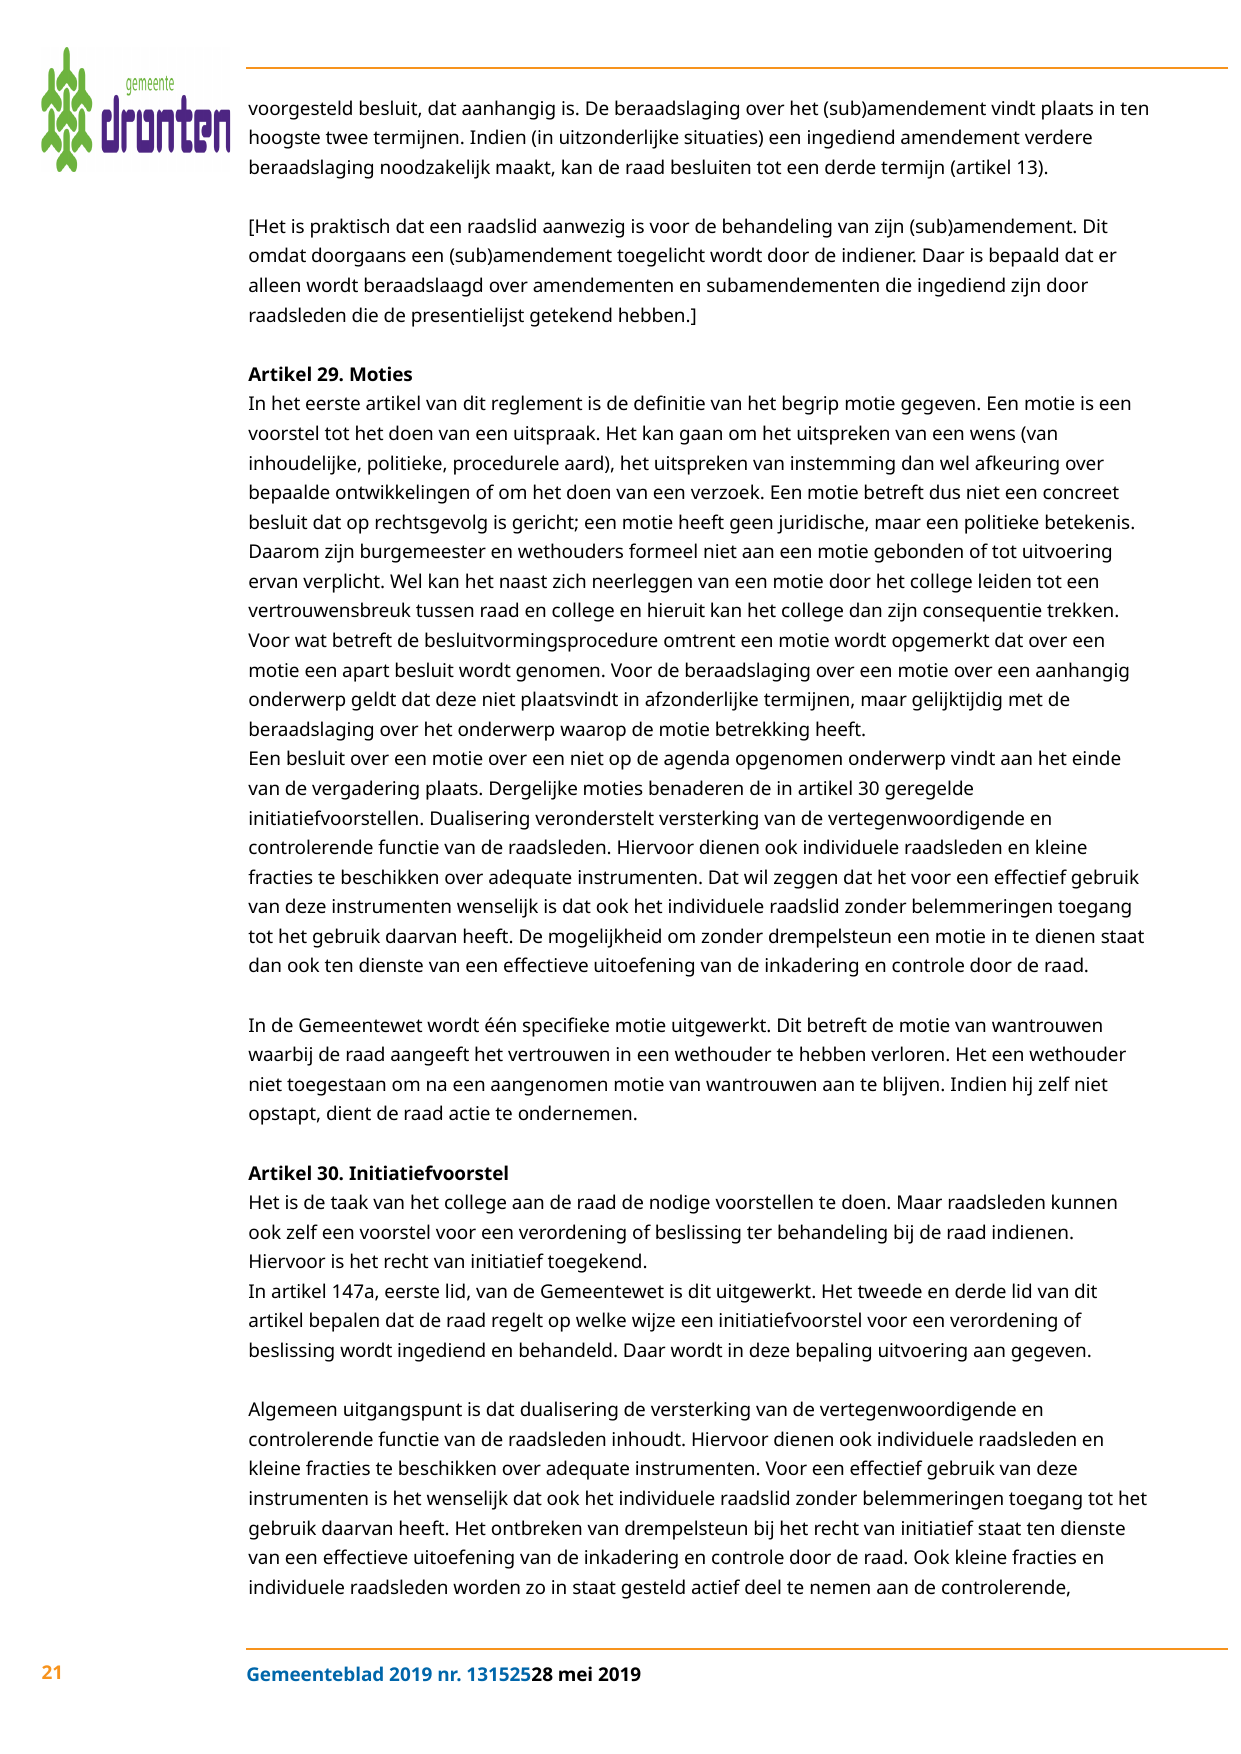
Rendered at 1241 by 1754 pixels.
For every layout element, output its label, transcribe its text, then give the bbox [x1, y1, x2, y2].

text In het eerste artikel van dit reglement is de definitie van het begrip motie gegeven. Een motie is een voorstel tot het doen van een uitspraak. Het kan gaan om het uitspreken van een wens (van inhoudelijke, politieke, procedurele aard), het uitspreken van instemming dan wel afkeuring over bepaalde ontwikkelingen of om het doen van een verzoek. Een motie betreft dus niet een concreet besluit dat op rechtsgevolg is gericht; een motie heeft geen juridische, maar een politieke betekenis. Daarom zijn burgemeester en wethouders formeel niet aan een motie gebonden of tot uitvoering ervan verplicht. Wel kan het naast zich neerleggen van een motie door het college leiden tot een vertrouwensbreuk tussen raad en college en hieruit kan het college dan zijn consequentie trekken. [248, 391, 1152, 623]
text In artikel 147a, eerste lid, van de Gemeentewet is dit uitgewerkt. Het tweede en derde lid van dit artikel bepalen dat de raad regelt op welke wijze een initiatiefvoorstel voor een verordening of beslissing wordt ingediend en behandeld. Daar wordt in deze bepaling uitvoering aan gegeven. [248, 1278, 1152, 1363]
text Algemeen uitgangspunt is dat dualisering de versterking van de vertegenwoordigende en controlerende functie van de raadsleden inhoudt. Hiervoor dienen ook individuele raadsleden en kleine fracties te beschikken over adequate instrumenten. Voor een effectief gebruik van deze instrumenten is het wenselijk dat ook het individuele raadslid zonder belemmeringen toegang tot het gebruik daarvan heeft. Het ontbreken van drempelsteun bij het recht van initiatief staat ten dienste van een effectieve uitoefening van de inkadering en controle door de raad. Ook kleine fracties en individuele raadsleden worden zo in staat gesteld actief deel te nemen aan de controlerende, [248, 1396, 1152, 1600]
text Artikel 30. Initiatiefvoorstel [248, 1160, 1152, 1186]
text Artikel 29. Moties [248, 361, 1152, 387]
text In de Gemeentewet wordt één specifieke motie uitgewerkt. Dit betreft de motie van wantrouwen waarbij de raad aangeeft het vertrouwen in een wethouder te hebben verloren. Het een wethouder niet toegestaan om na een aangenomen motie van wantrouwen aan te blijven. Indien hij zelf niet opstapt, dient de raad actie te ondernemen. [248, 1012, 1152, 1126]
text [Het is praktisch dat een raadslid aanwezig is voor de behandeling van zijn (sub)amendement. Dit omdat doorgaans een (sub)amendement toegelicht wordt door de indiener. Daar is bepaald dat er alleen wordt beraadslaagd over amendementen en subamendementen die ingediend zijn door raadsleden die de presentielijst getekend hebben.] [248, 213, 1152, 328]
picture [41, 47, 231, 172]
text Voor wat betreft de besluitvormingsprocedure omtrent een motie wordt opgemerkt dat over een motie een apart besluit wordt genomen. Voor de beraadslaging over een motie over een aanhangig onderwerp geldt dat deze niet plaatsvindt in afzonderlijke termijnen, maar gelijktijdig met de beraadslaging over het onderwerp waarop de motie betrekking heeft. [248, 627, 1152, 742]
text Het is de taak van het college aan de raad de nodige voorstellen te doen. Maar raadsleden kunnen ook zelf een voorstel voor een verordening of beslissing ter behandeling bij de raad indienen. Hiervoor is het recht van initiatief toegekend. [248, 1189, 1152, 1274]
text voorgesteld besluit, dat aanhangig is. De beraadslaging over het (sub)amendement vindt plaats in ten hoogste twee termijnen. Indien (in uitzonderlijke situaties) een ingediend amendement verdere beraadslaging noodzakelijk maakt, kan de raad besluiten tot een derde termijn (artikel 13). [248, 95, 1152, 180]
text Een besluit over een motie over een niet op de agenda opgenomen onderwerp vindt aan het einde van de vergadering plaats. Dergelijke moties benaderen de in artikel 30 geregelde initiatiefvoorstellen. Dualisering veronderstelt versterking van de vertegenwoordigende en controlerende functie van de raadsleden. Hiervoor dienen ook individuele raadsleden en kleine fracties te beschikken over adequate instrumenten. Dat wil zeggen dat het voor een effectief gebruik van deze instrumenten wenselijk is dat ook het individuele raadslid zonder belemmeringen toegang tot het gebruik daarvan heeft. De mogelijkheid om zonder drempelsteun een motie in te dienen staat dan ook ten dienste van een effectieve uitoefening van de inkadering en controle door de raad. [248, 746, 1152, 978]
